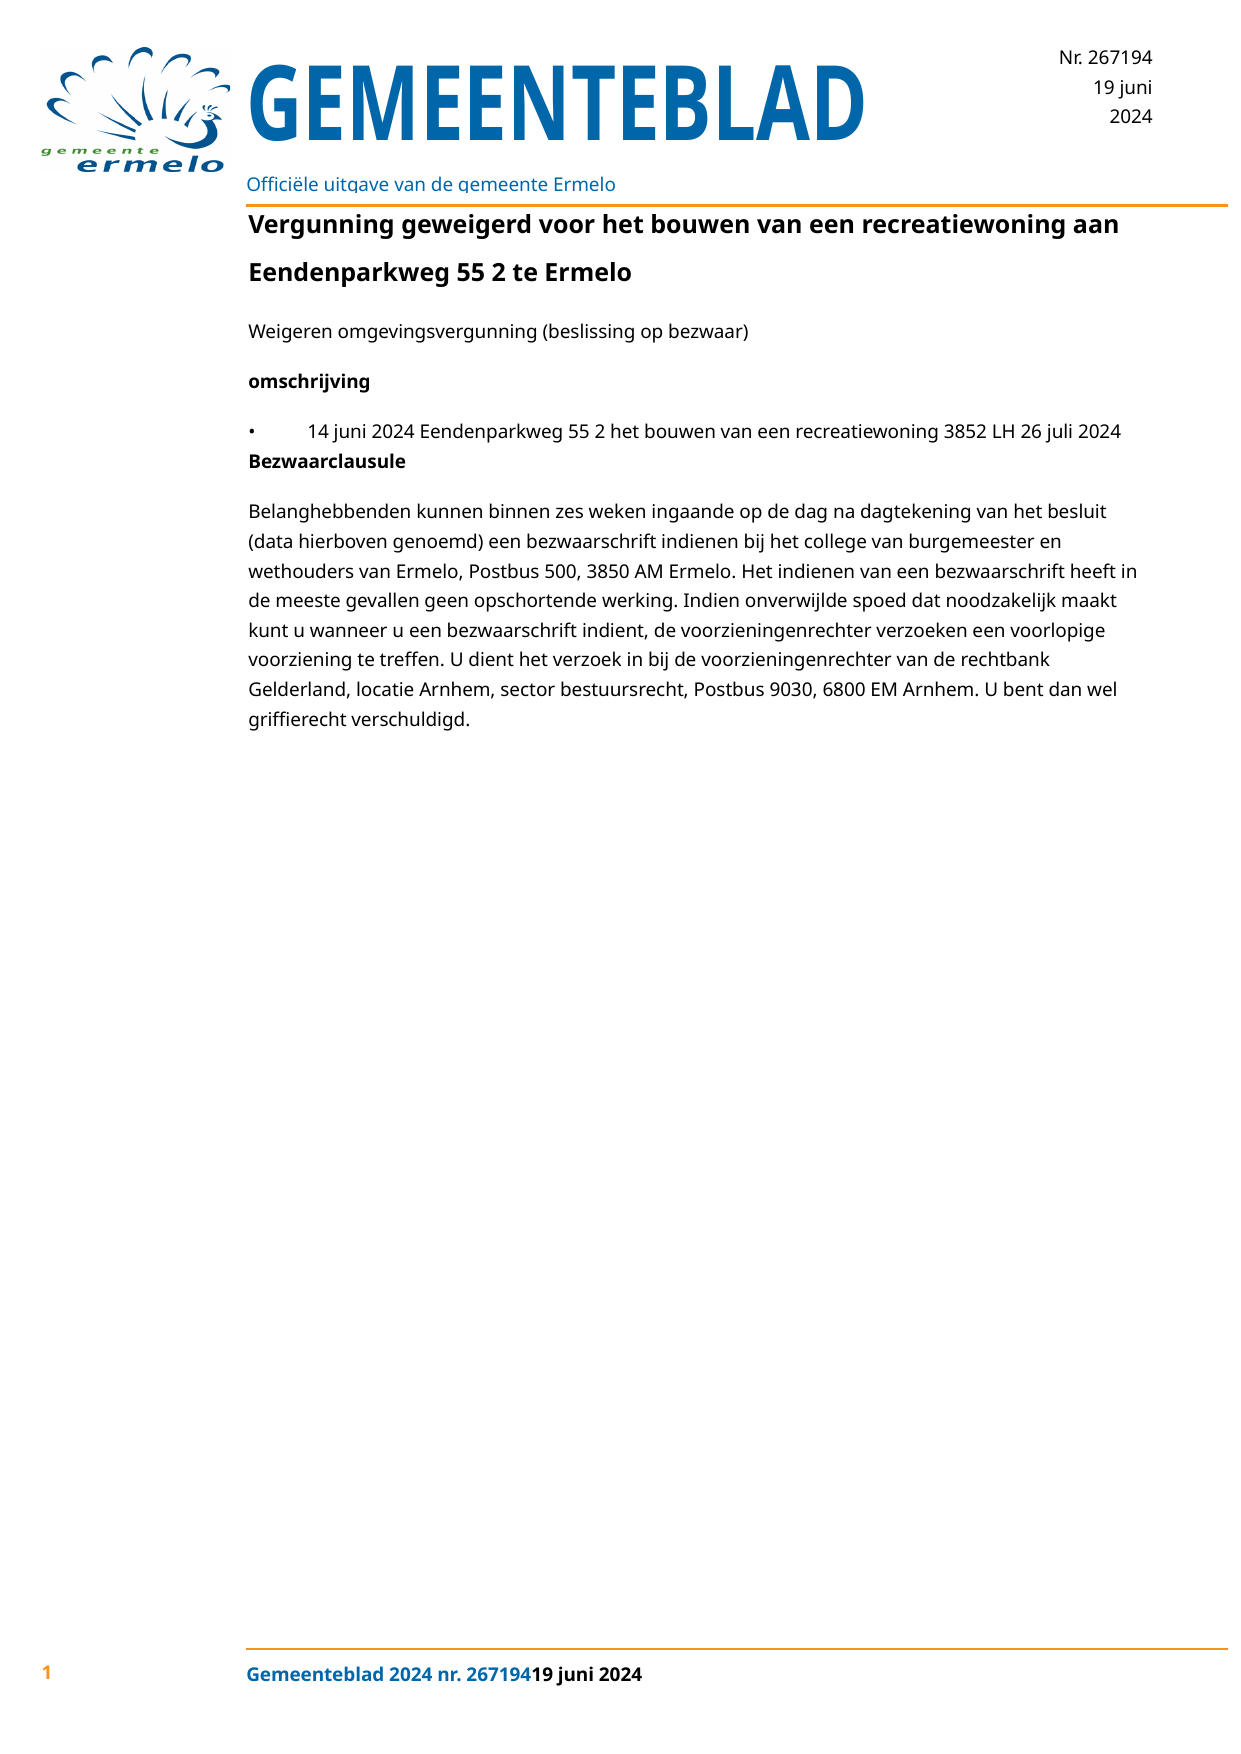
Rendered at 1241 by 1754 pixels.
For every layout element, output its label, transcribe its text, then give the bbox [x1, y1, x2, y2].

list 14 juni 2024 Eendenparkweg 55 2 het bouwen van een recreatiewoning 3852 LH 26 juli 2024 [248, 419, 1152, 444]
picture [41, 47, 231, 172]
text Vergunning geweigerd voor het bouwen van een recreatiewoning aan Eendenparkweg 55 2 te Ermelo [248, 207, 1152, 288]
text Belanghebbenden kunnen binnen zes weken ingaande op de dag na dagtekening van het besluit (data hierboven genoemd) een bezwaarschrift indienen bij het college van burgemeester en wethouders van Ermelo, Postbus 500, 3850 AM Ermelo. Het indienen van een bezwaarschrift heeft in de meeste gevallen geen opschortende werking. Indien onverwijlde spoed dat noodzakelijk maakt kunt u wanneer u een bezwaarschrift indient, de voorzieningenrechter verzoeken een voorlopige voorziening te treffen. U dient het verzoek in bij de voorzieningenrechter van de rechtbank Gelderland, locatie Arnhem, sector bestuursrecht, Postbus 9030, 6800 EM Arnhem. U bent dan wel griffierecht verschuldigd. [248, 499, 1152, 732]
text omschrijving [248, 368, 1152, 394]
text Weigeren omgevingsvergunning (beslissing op bezwaar) [248, 318, 1152, 344]
text Bezwaarclausule [248, 448, 1152, 474]
